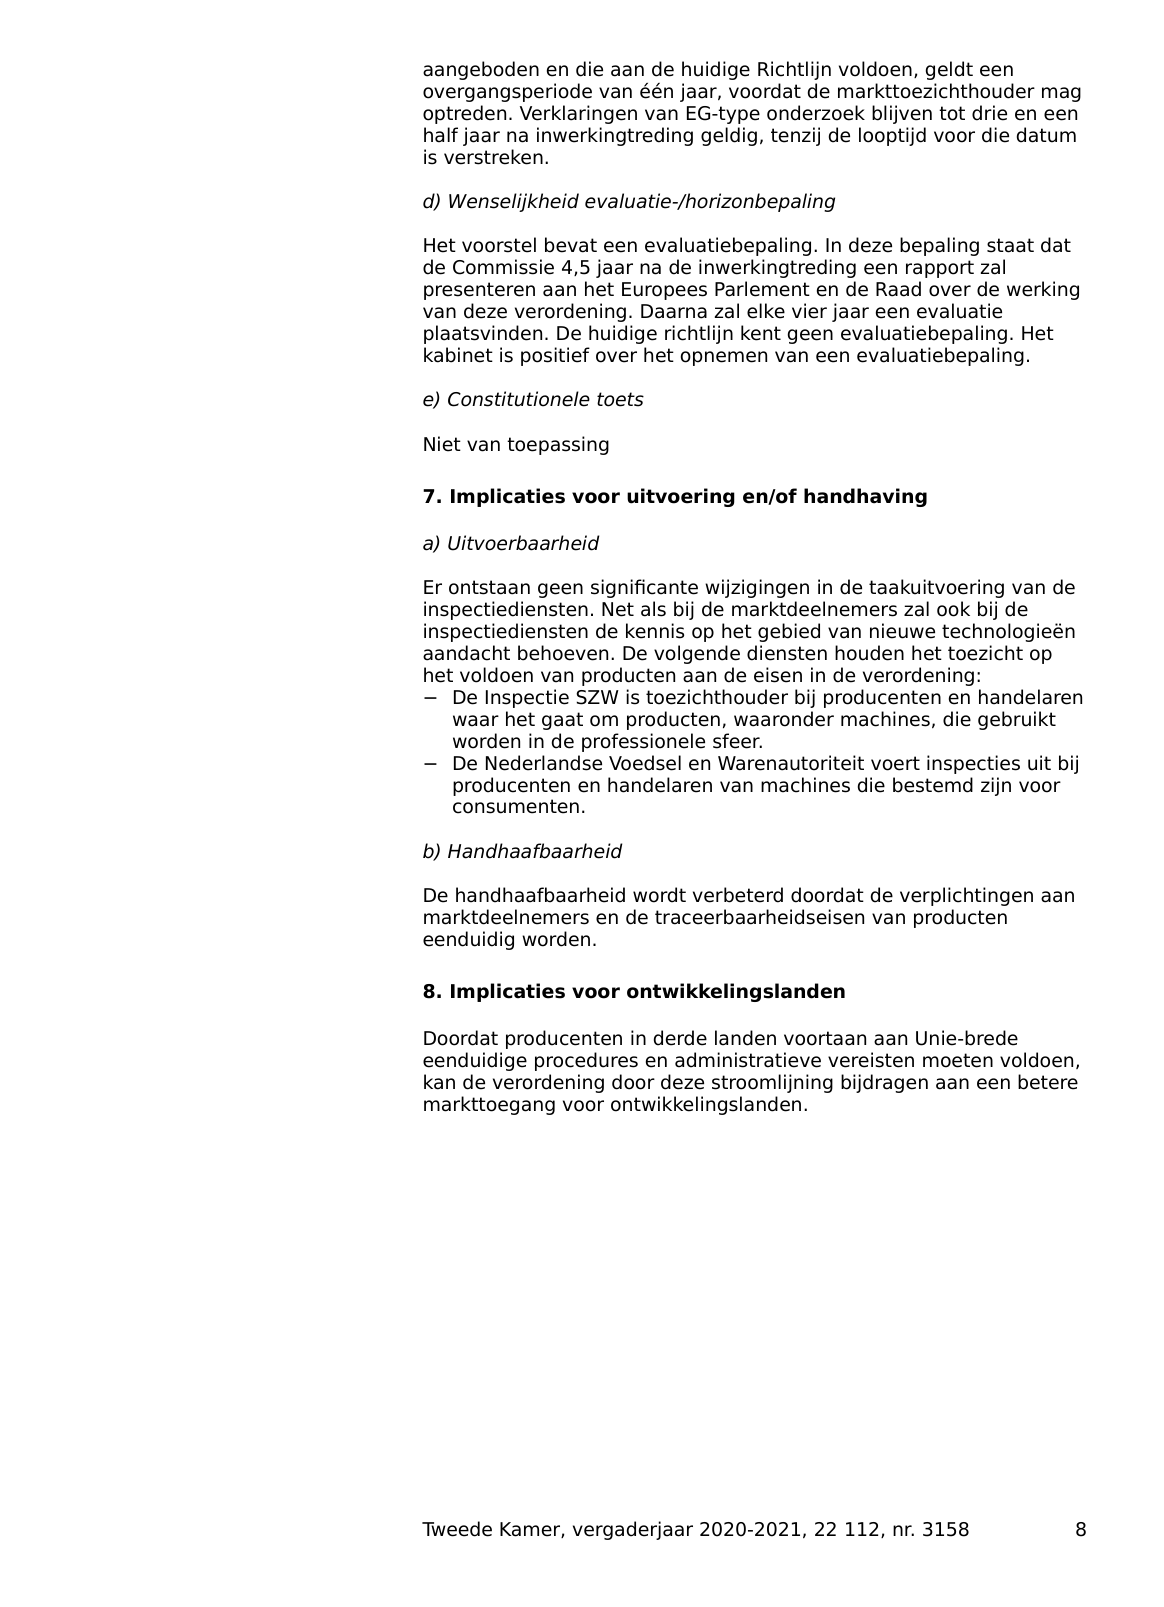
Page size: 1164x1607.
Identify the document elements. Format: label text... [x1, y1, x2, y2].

text Doordat producenten in derde landen voortaan aan Unie-brede eenduidige procedures en administratieve vereisten moeten voldoen, kan de verordening door deze stroomlijning bijdragen aan een betere markttoegang voor ontwikkelingslanden. [422, 1028, 1087, 1116]
text Het voorstel bevat een evaluatiebepaling. In deze bepaling staat dat de Commissie 4,5 jaar na de inwerkingtreding een rapport zal presenteren aan het Europees Parlement en de Raad over de werking van deze verordening. Daarna zal elke vier jaar een evaluatie plaatsvinden. De huidige richtlijn kent geen evaluatiebepaling. Het kabinet is positief over het opnemen van een evaluatiebepaling. [422, 235, 1087, 367]
text − De Nederlandse Voedsel en Warenautoriteit voert inspecties uit bij producenten en handelaren van machines die bestemd zijn voor consumenten. [422, 752, 1087, 818]
text aangeboden en die aan de huidige Richtlijn voldoen, geldt een overgangsperiode van één jaar, voordat de markttoezichthouder mag optreden. Verklaringen van EG-type onderzoek blijven tot drie en een half jaar na inwerkingtreding geldig, tenzij de looptijd voor die datum is verstreken. [422, 59, 1087, 169]
subtitle 8. Implicaties voor ontwikkelingslanden [422, 981, 1087, 1003]
text De handhaafbaarheid wordt verbeterd doordat de verplichtingen aan marktdeelnemers en de traceerbaarheidseisen van producten eenduidig worden. [422, 885, 1087, 951]
text − De Inspectie SZW is toezichthouder bij producenten en handelaren waar het gaat om producten, waaronder machines, die gebruikt worden in de professionele sfeer. [422, 687, 1087, 752]
text Er ontstaan geen significante wijzigingen in de taakuitvoering van de inspectiediensten. Net als bij de marktdeelnemers zal ook bij de inspectiediensten de kennis op het gebied van nieuwe technologieën aandacht behoeven. De volgende diensten houden het toezicht op het voldoen van producten aan de eisen in de verordening: [422, 577, 1087, 687]
subtitle e) Constitutionele toets [422, 389, 1087, 411]
subtitle b) Handhaafbaarheid [422, 841, 1087, 863]
text Niet van toepassing [422, 433, 1087, 456]
subtitle 7. Implicaties voor uitvoering en/of handhaving [422, 486, 1087, 507]
subtitle d) Wenselijkheid evaluatie-/horizonbepaling [422, 191, 1087, 213]
subtitle a) Uitvoerbaarheid [422, 532, 1087, 554]
